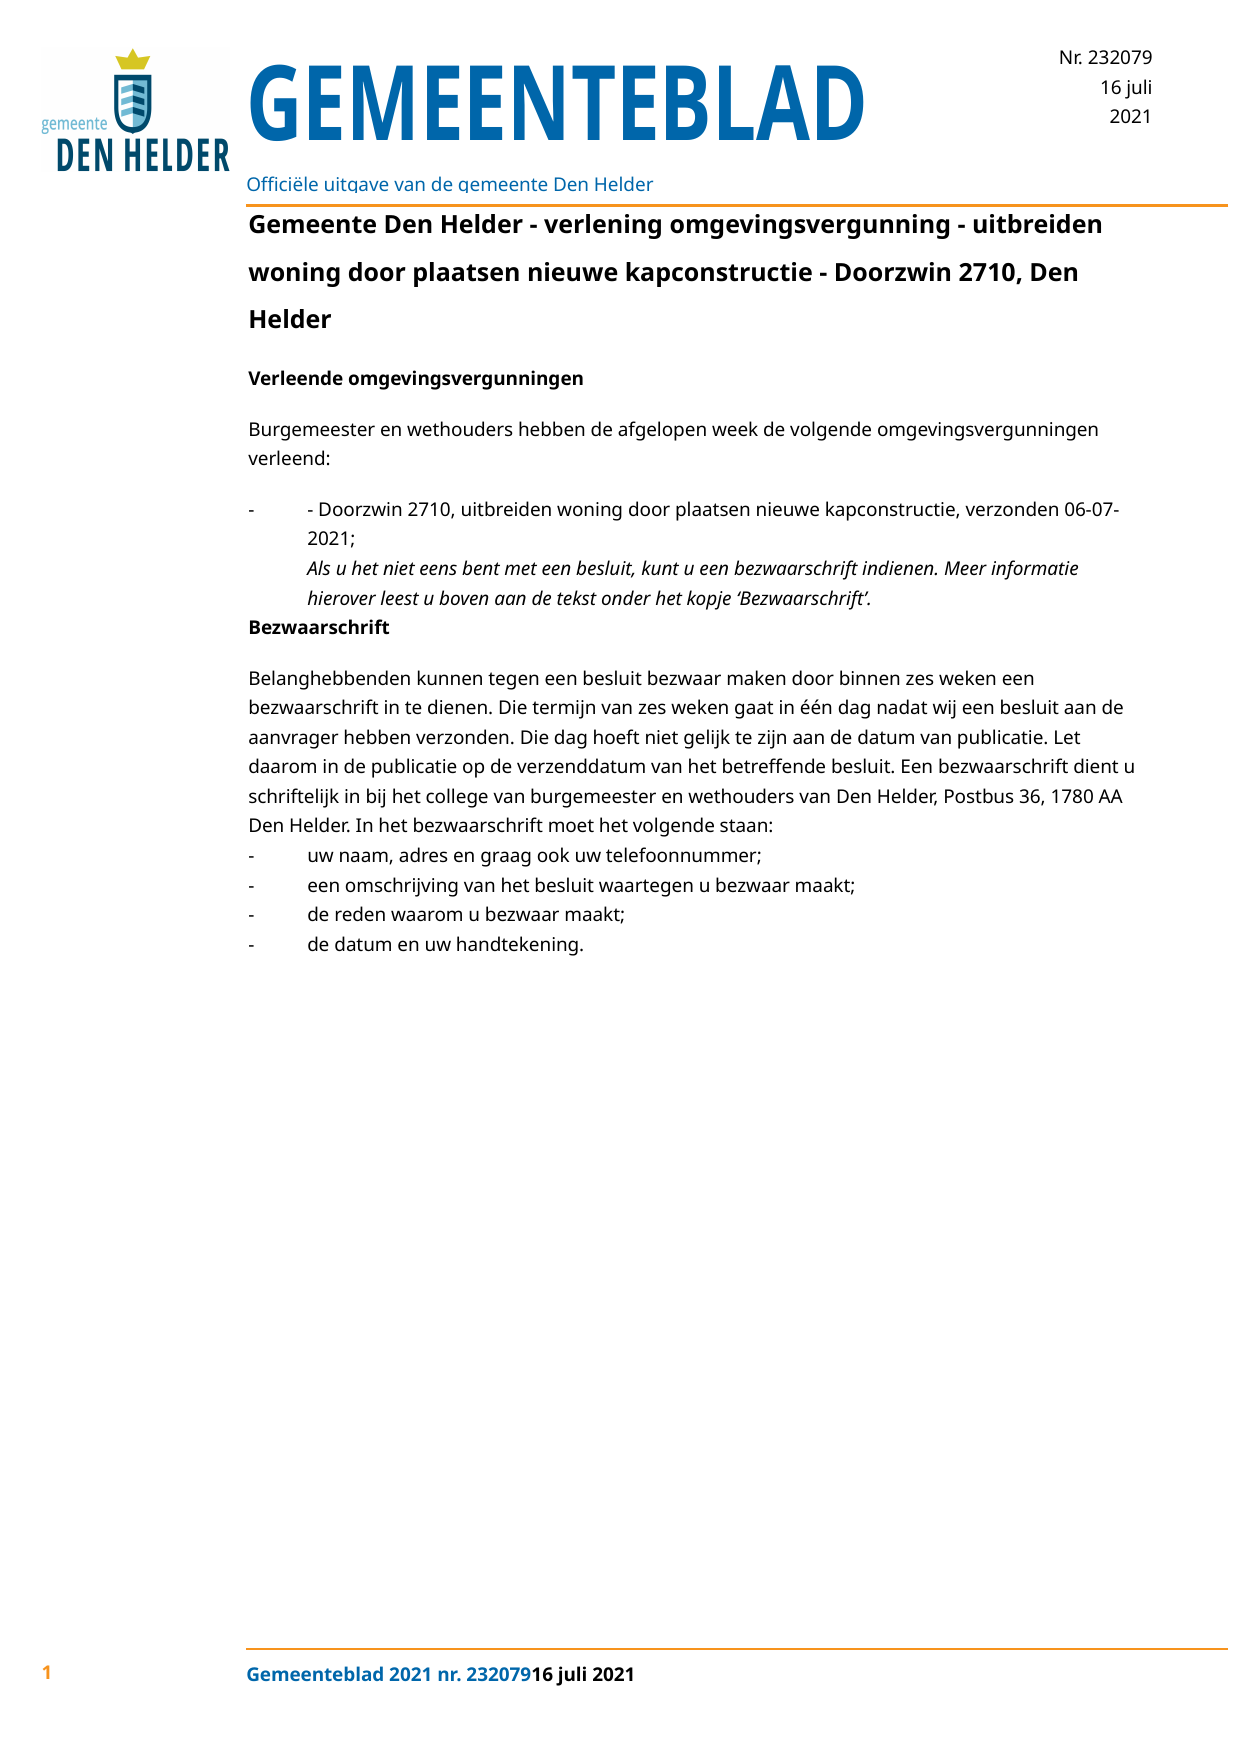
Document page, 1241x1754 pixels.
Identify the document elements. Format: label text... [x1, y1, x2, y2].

picture [63, 144, 68, 165]
picture [41, 47, 231, 172]
picture [100, 154, 106, 172]
picture [220, 160, 224, 172]
picture [182, 144, 187, 165]
list uw naam, adres en graag ook uw telefoonnummer; [248, 842, 1152, 868]
text Gemeente Den Helder - verlening omgevingsvergunning - uitbreiden woning door plaatsen nieuwe kapconstructie - Doorzwin 2710, Den Helder [248, 207, 1152, 336]
list de datum en uw handtekening. [248, 931, 1152, 957]
text Burgemeester en wethouders hebben de afgelopen week de volgende omgevingsvergunningen verleend: [248, 416, 1152, 471]
text Belanghebbenden kunnen tegen een besluit bezwaar maken door binnen zes weken een bezwaarschrift in te dienen. Die termijn van zes weken gaat in één dag nadat wij een besluit aan de aanvrager hebben verzonden. Die dag hoeft niet gelijk te zijn aan de datum van publicatie. Let daarom in de publicatie op de verzenddatum van het betreffende besluit. Een bezwaarschrift dient u schriftelijk in bij het college van burgemeester en wethouders van Den Helder, Postbus 36, 1780 AA Den Helder. In het bezwaarschrift moet het volgende staan: [248, 665, 1152, 838]
list de reden waarom u bezwaar maakt; [248, 901, 1152, 927]
list - Doorzwin 2710, uitbreiden woning door plaatsen nieuwe kapconstructie, verzonden 06-07-2021; [248, 496, 1152, 551]
text Verleende omgevingsvergunningen [248, 366, 1152, 391]
picture [130, 157, 135, 172]
list een omschrijving van het besluit waartegen u bezwaar maakt; [248, 872, 1152, 897]
text Bezwaarschrift [248, 614, 1152, 640]
list Als u het niet eens bent met een besluit, kunt u een bezwaarschrift indienen. Meer informatie hierover leest u boven aan de tekst onder het kopje ‘Bezwaarschrift’. [248, 555, 1152, 610]
